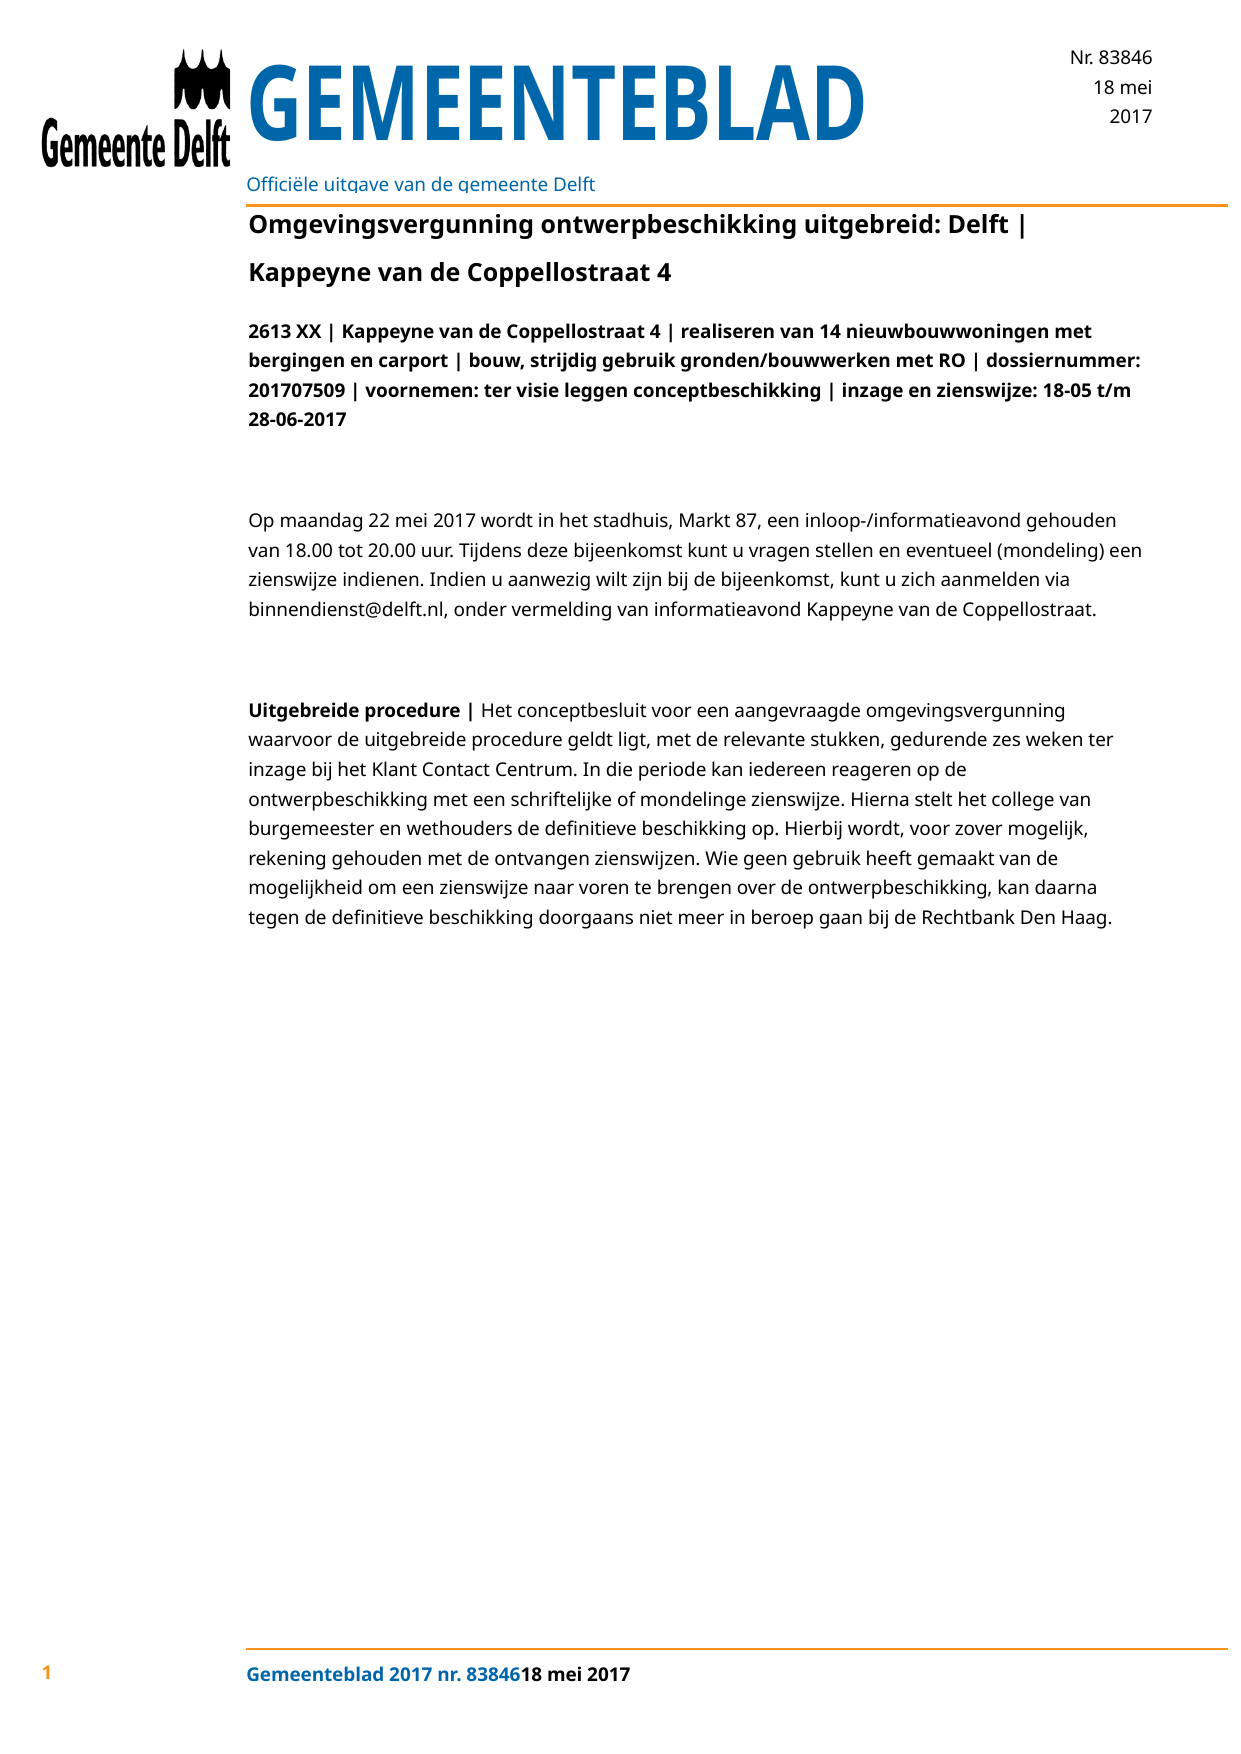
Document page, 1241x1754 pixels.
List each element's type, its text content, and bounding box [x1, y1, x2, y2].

text 2613 XX | Kappeyne van de Coppellostraat 4 | realiseren van 14 nieuwbouwwoningen met bergingen en carport | bouw, strijdig gebruik gronden/bouwwerken met RO | dossiernummer: 201707509 | voornemen: ter visie leggen conceptbeschikking | inzage en zienswijze: 18-05 t/m 28-06-2017 [248, 318, 1152, 432]
text Uitgebreide procedure | Het conceptbesluit voor een aangevraagde omgevingsvergunning waarvoor de uitgebreide procedure geldt ligt, met de relevante stukken, gedurende zes weken ter inzage bij het Klant Contact Centrum. In die periode kan iedereen reageren op de ontwerpbeschikking met een schriftelijke of mondelinge zienswijze. Hierna stelt het college van burgemeester en wethouders de definitieve beschikking op. Hierbij wordt, voor zover mogelijk, rekening gehouden met de ontvangen zienswijzen. Wie geen gebruik heeft gemaakt van de mogelijkheid om een zienswijze naar voren te brengen over de ontwerpbeschikking, kan daarna tegen de definitieve beschikking doorgaans niet meer in beroep gaan bij de Rechtbank Den Haag. [248, 697, 1152, 930]
text Omgevingsvergunning ontwerpbeschikking uitgebreid: Delft | Kappeyne van de Coppellostraat 4 [248, 207, 1152, 288]
text Op maandag 22 mei 2017 wordt in het stadhuis, Markt 87, een inloop-/informatieavond gehouden van 18.00 tot 20.00 uur. Tijdens deze bijeenkomst kunt u vragen stellen en eventueel (mondeling) een zienswijze indienen. Indien u aanwezig wilt zijn bij de bijeenkomst, kunt u zich aanmelden via binnendienst@delft.nl, onder vermelding van informatieavond Kappeyne van de Coppellostraat. [248, 507, 1152, 622]
picture [41, 47, 231, 172]
